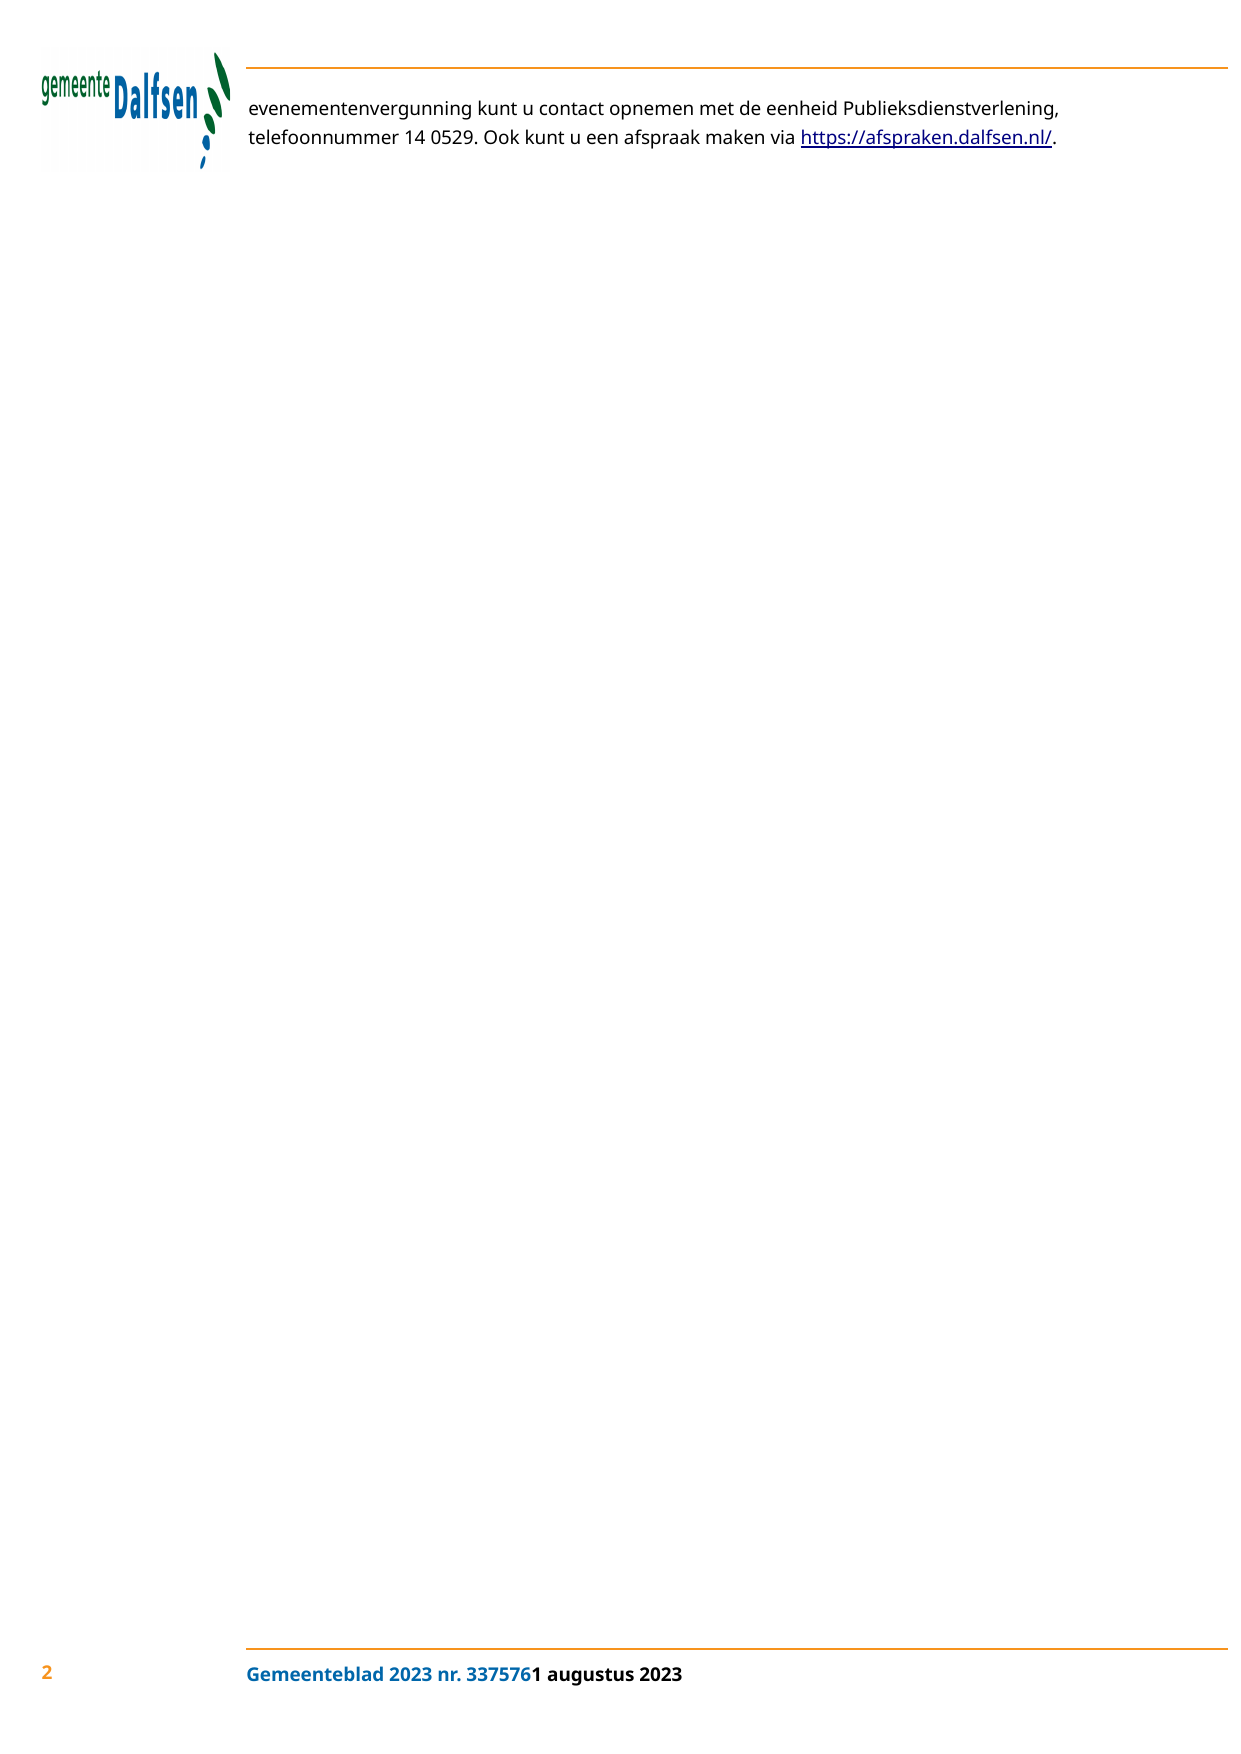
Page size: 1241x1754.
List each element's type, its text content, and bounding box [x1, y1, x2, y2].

picture [41, 47, 231, 172]
text evenementenvergunning kunt u contact opnemen met de eenheid Publieksdienstverlening, telefoonnummer 14 0529. Ook kunt u een afspraak maken via https://afspraken.dalfsen.nl/. [248, 95, 1152, 150]
